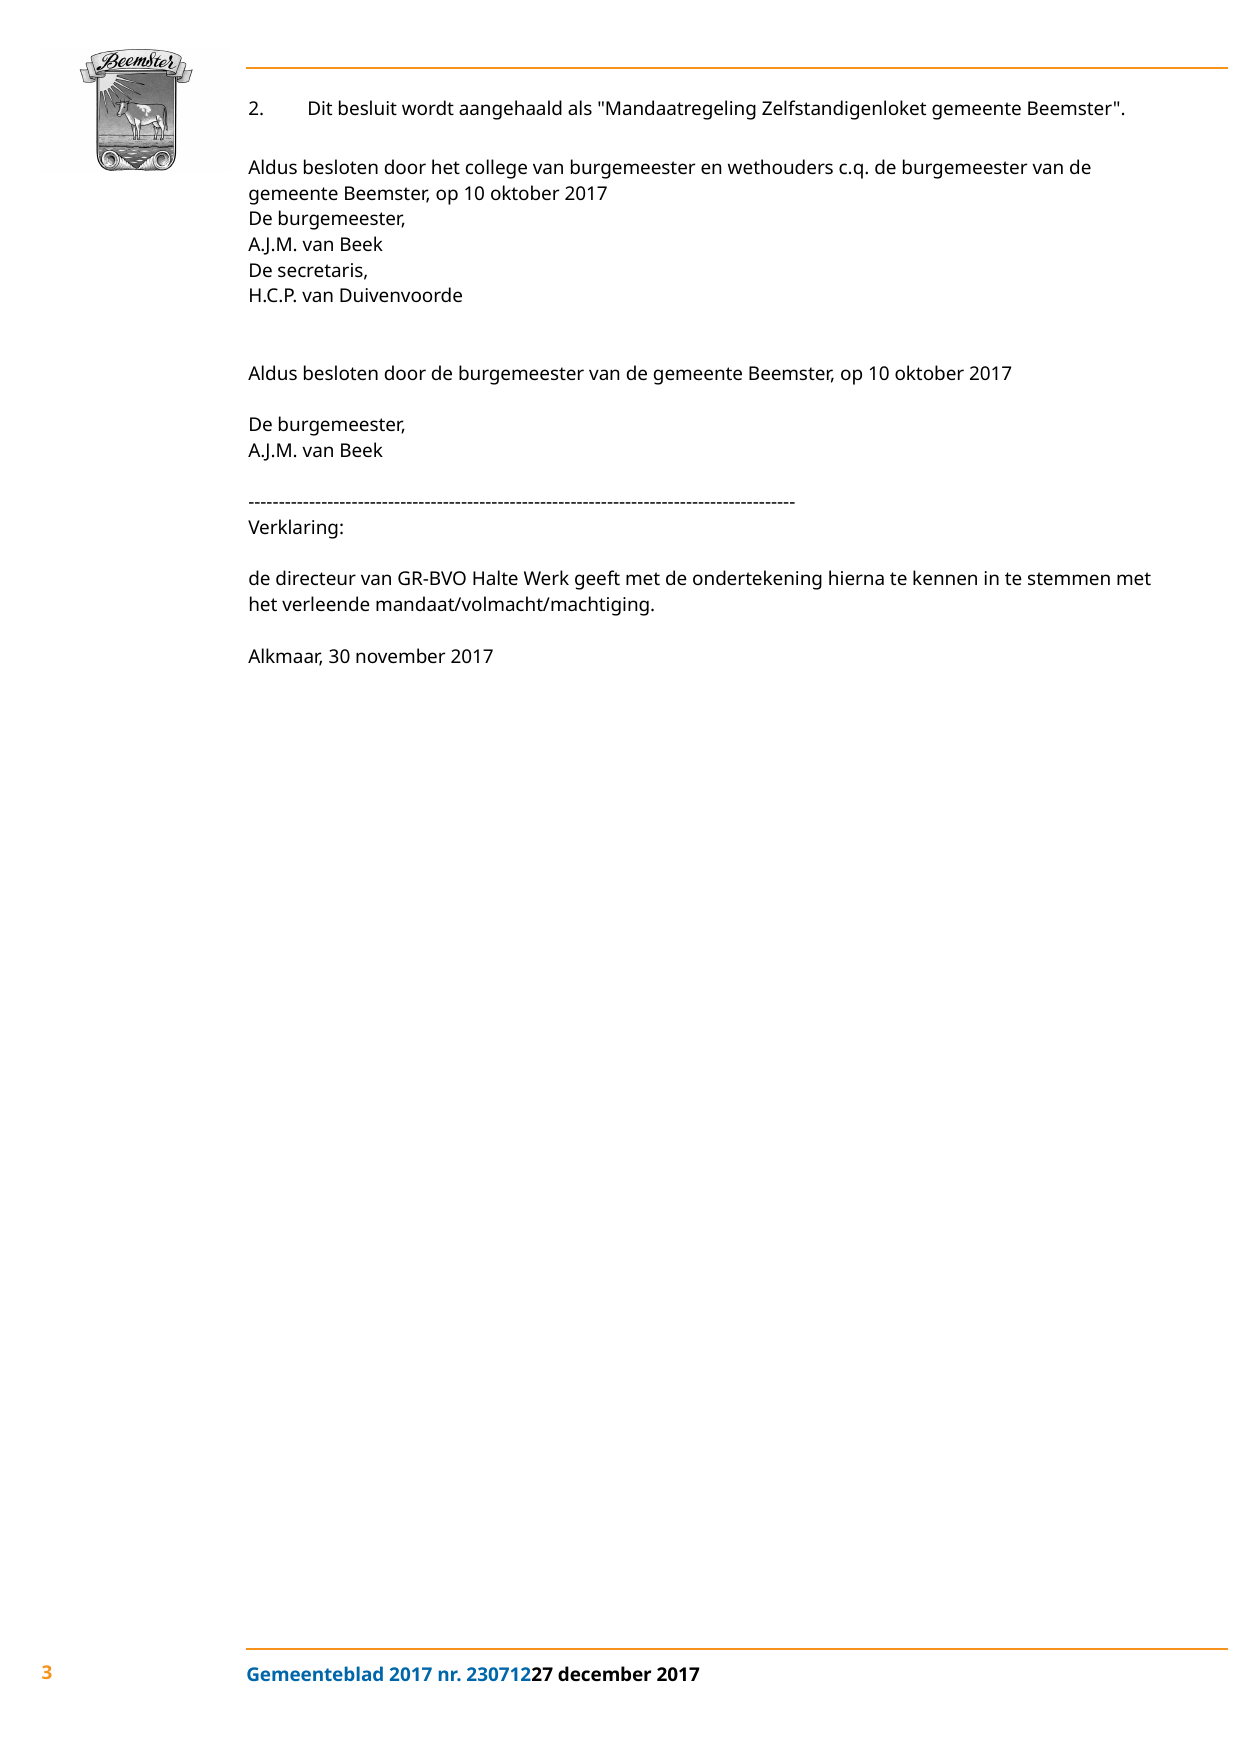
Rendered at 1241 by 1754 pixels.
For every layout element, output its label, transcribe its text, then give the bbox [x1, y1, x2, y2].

text De burgemeester, [248, 411, 1152, 437]
picture [41, 47, 231, 172]
text A.J.M. van Beek [248, 231, 1152, 257]
text Alkmaar, 30 november 2017 [248, 643, 1152, 668]
text De secretaris, [248, 257, 1152, 283]
text ------------------------------------------------------------------------------------------ [248, 488, 1152, 514]
list Dit besluit wordt aangehaald als "Mandaatregeling Zelfstandigenloket gemeente Beemster". [248, 95, 1152, 121]
text de directeur van GR-BVO Halte Werk geeft met de ondertekening hierna te kennen in te stemmen met het verleende mandaat/volmacht/machtiging. [248, 566, 1152, 617]
text A.J.M. van Beek [248, 437, 1152, 463]
text Aldus besloten door het college van burgemeester en wethouders c.q. de burgemeester van de gemeente Beemster, op 10 oktober 2017 [248, 154, 1152, 205]
text H.C.P. van Duivenvoorde [248, 283, 1152, 308]
text Aldus besloten door de burgemeester van de gemeente Beemster, op 10 oktober 2017 [248, 360, 1152, 386]
text De burgemeester, [248, 205, 1152, 231]
text Verklaring: [248, 514, 1152, 540]
